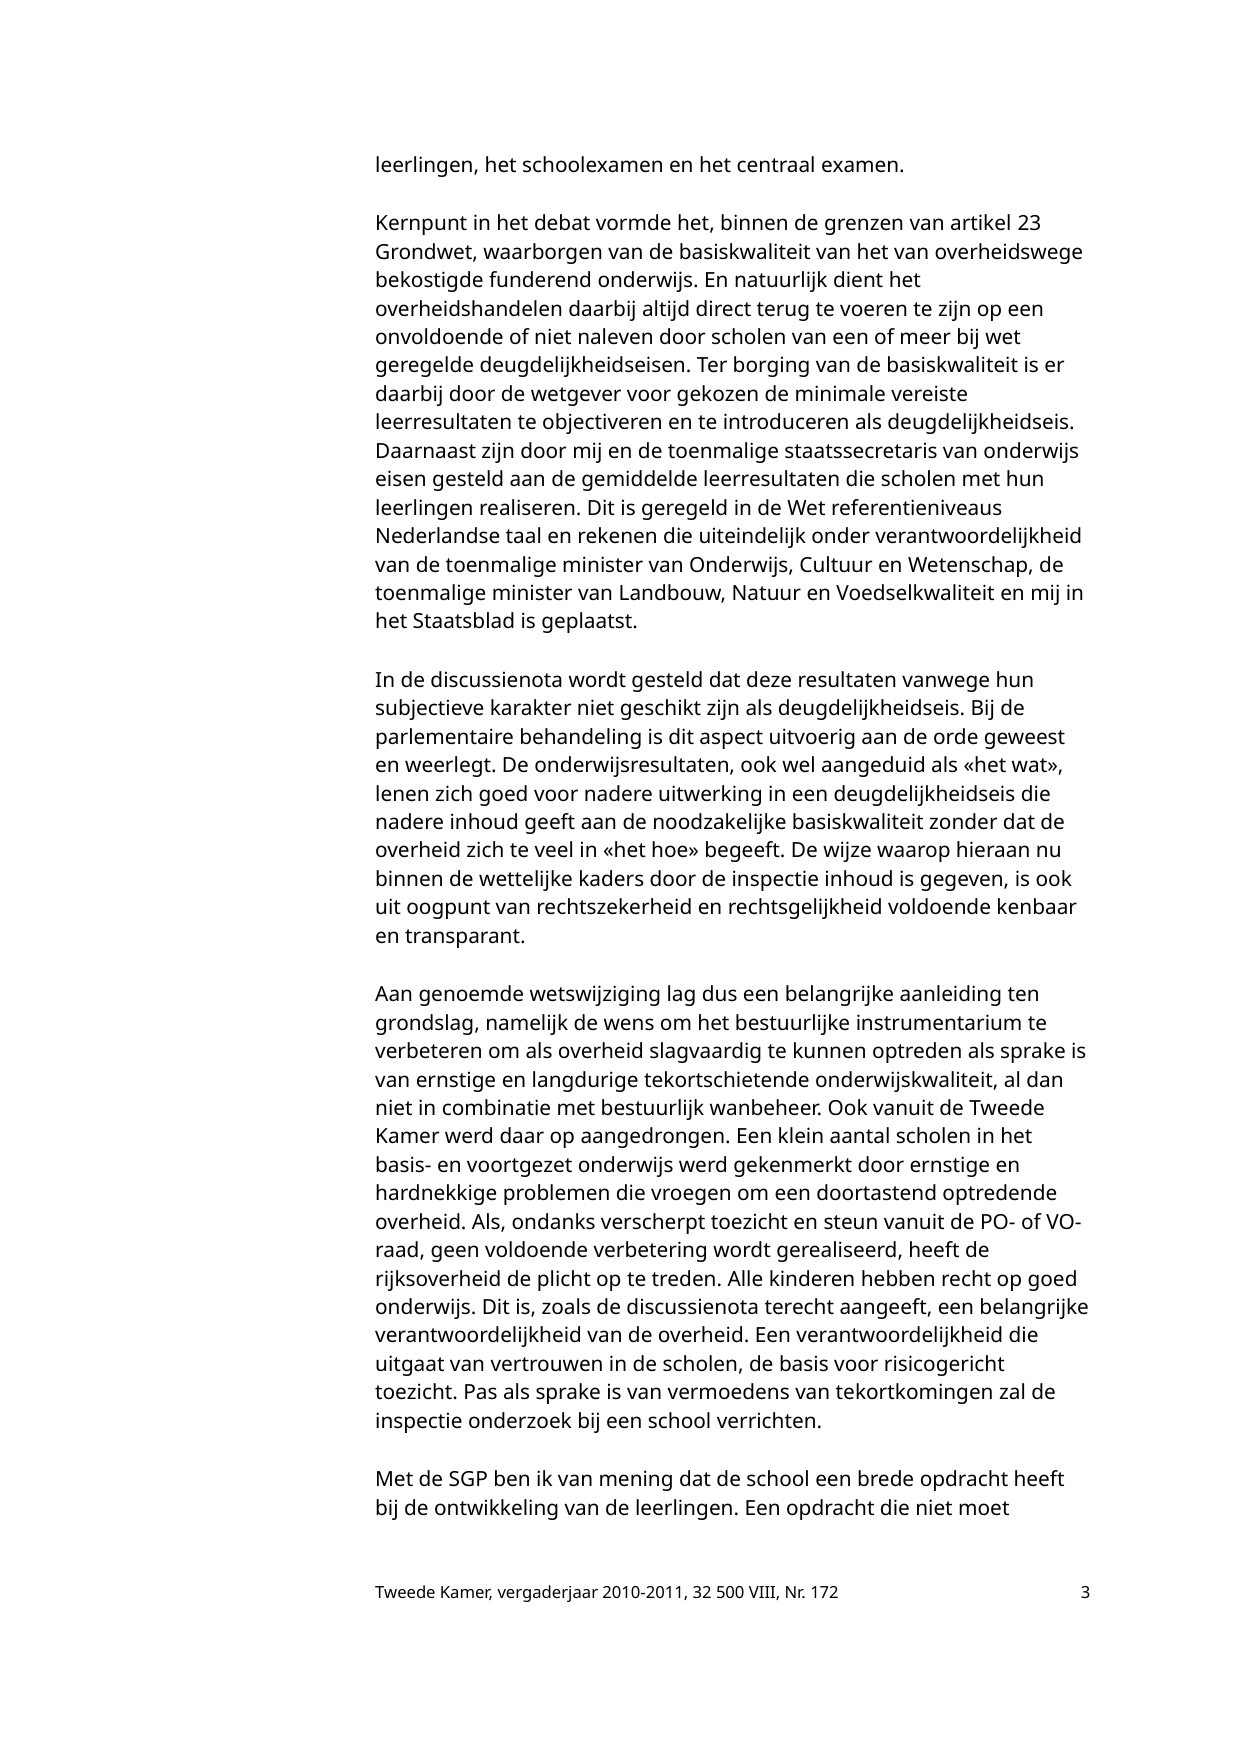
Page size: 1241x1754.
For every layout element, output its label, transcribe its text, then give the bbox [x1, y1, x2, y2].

text leerlingen, het schoolexamen en het centraal examen. [375, 150, 1090, 178]
text Met de SGP ben ik van mening dat de school een brede opdracht heeft bij de ontwikkeling van de leerlingen. Een opdracht die niet moet [375, 1464, 1090, 1521]
text Kernpunt in het debat vormde het, binnen de grenzen van artikel 23 Grondwet, waarborgen van de basiskwaliteit van het van overheidswege bekostigde funderend onderwijs. En natuurlijk dient het overheidshandelen daarbij altijd direct terug te voeren te zijn op een onvoldoende of niet naleven door scholen van een of meer bij wet geregelde deugdelijkheidseisen. Ter borging van de basiskwaliteit is er daarbij door de wetgever voor gekozen de minimale vereiste leerresultaten te objectiveren en te introduceren als deugdelijkheidseis. Daarnaast zijn door mij en de toenmalige staatssecretaris van onderwijs eisen gesteld aan de gemiddelde leerresultaten die scholen met hun leerlingen realiseren. Dit is geregeld in de Wet referentieniveaus Nederlandse taal en rekenen die uiteindelijk onder verantwoordelijkheid van de toenmalige minister van Onderwijs, Cultuur en Wetenschap, de toenmalige minister van Landbouw, Natuur en Voedselkwaliteit en mij in het Staatsblad is geplaatst. [375, 208, 1090, 635]
text Aan genoemde wetswijziging lag dus een belangrijke aanleiding ten grondslag, namelijk de wens om het bestuurlijke instrumentarium te verbeteren om als overheid slagvaardig te kunnen optreden als sprake is van ernstige en langdurige tekortschietende onderwijskwaliteit, al dan niet in combinatie met bestuurlijk wanbeheer. Ook vanuit de Tweede Kamer werd daar op aangedrongen. Een klein aantal scholen in het basis- en voortgezet onderwijs werd gekenmerkt door ernstige en hardnekkige problemen die vroegen om een doortastend optredende overheid. Als, ondanks verscherpt toezicht en steun vanuit de PO- of VO-raad, geen voldoende verbetering wordt gerealiseerd, heeft de rijksoverheid de plicht op te treden. Alle kinderen hebben recht op goed onderwijs. Dit is, zoals de discussienota terecht aangeeft, een belangrijke verantwoordelijkheid van de overheid. Een verantwoordelijkheid die uitgaat van vertrouwen in de scholen, de basis voor risicogericht toezicht. Pas als sprake is van vermoedens van tekortkomingen zal de inspectie onderzoek bij een school verrichten. [375, 979, 1090, 1434]
text In de discussienota wordt gesteld dat deze resultaten vanwege hun subjectieve karakter niet geschikt zijn als deugdelijkheidseis. Bij de parlementaire behandeling is dit aspect uitvoerig aan de orde geweest en weerlegt. De onderwijsresultaten, ook wel aangeduid als «het wat», lenen zich goed voor nadere uitwerking in een deugdelijkheidseis die nadere inhoud geeft aan de noodzakelijke basiskwaliteit zonder dat de overheid zich te veel in «het hoe» begeeft. De wijze waarop hieraan nu binnen de wettelijke kaders door de inspectie inhoud is gegeven, is ook uit oogpunt van rechtszekerheid en rechtsgelijkheid voldoende kenbaar en transparant. [375, 665, 1090, 949]
